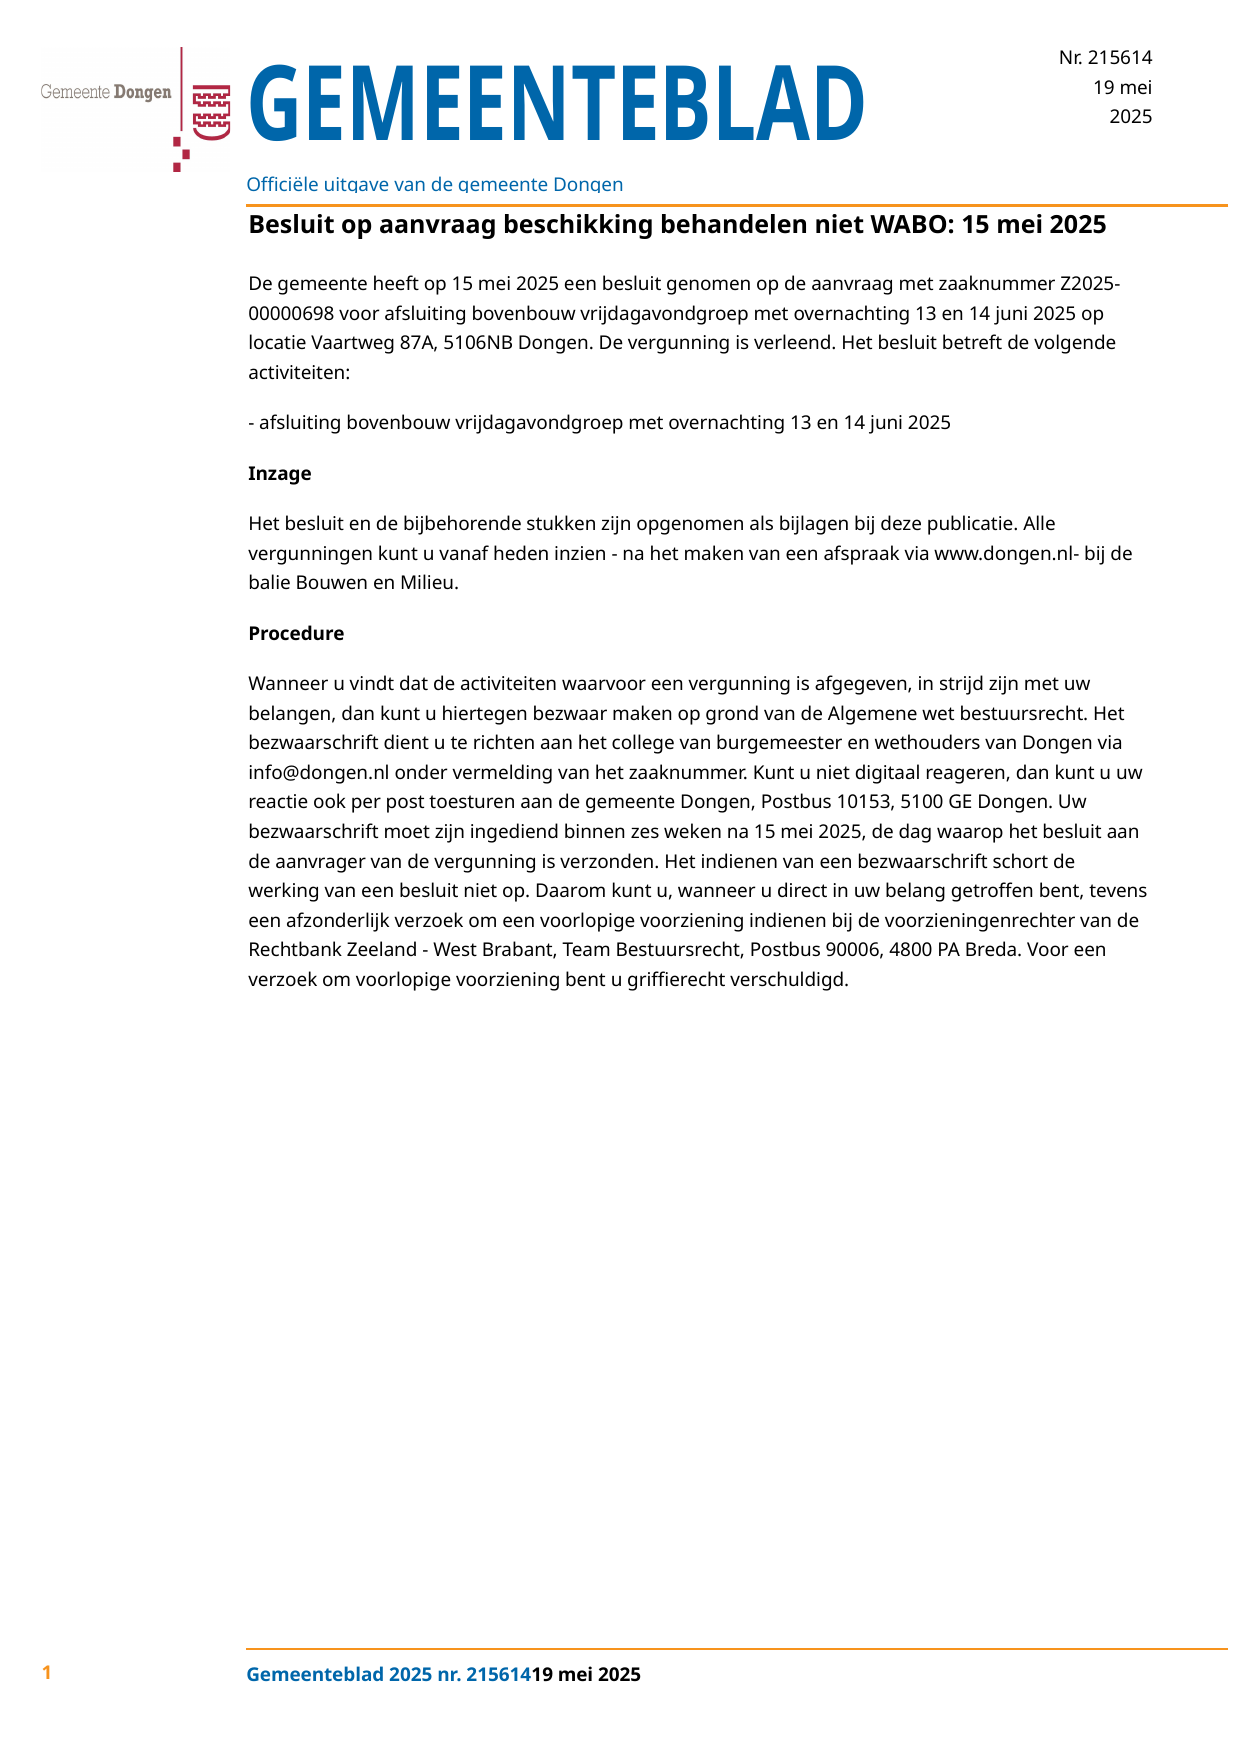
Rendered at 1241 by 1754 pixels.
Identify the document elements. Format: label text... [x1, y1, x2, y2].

text Inzage [248, 460, 1152, 486]
text Het besluit en de bijbehorende stukken zijn opgenomen als bijlagen bij deze publicatie. Alle vergunningen kunt u vanaf heden inzien - na het maken van een afspraak via www.dongen.nl- bij de balie Bouwen en Milieu. [248, 510, 1152, 595]
picture [41, 47, 231, 172]
text Besluit op aanvraag beschikking behandelen niet WABO: 15 mei 2025 [248, 207, 1152, 241]
text - afsluiting bovenbouw vrijdagavondgroep met overnachting 13 en 14 juni 2025 [248, 409, 1152, 435]
text Procedure [248, 620, 1152, 646]
text Wanneer u vindt dat de activiteiten waarvoor een vergunning is afgegeven, in strijd zijn met uw belangen, dan kunt u hiertegen bezwaar maken op grond van de Algemene wet bestuursrecht. Het bezwaarschrift dient u te richten aan het college van burgemeester en wethouders van Dongen via info@dongen.nl onder vermelding van het zaaknummer. Kunt u niet digitaal reageren, dan kunt u uw reactie ook per post toesturen aan de gemeente Dongen, Postbus 10153, 5100 GE Dongen. Uw bezwaarschrift moet zijn ingediend binnen zes weken na 15 mei 2025, de dag waarop het besluit aan de aanvrager van de vergunning is verzonden. Het indienen van een bezwaarschrift schort de werking van een besluit niet op. Daarom kunt u, wanneer u direct in uw belang getroffen bent, tevens een afzonderlijk verzoek om een voorlopige voorziening indienen bij de voorzieningenrechter van de Rechtbank Zeeland - West Brabant, Team Bestuursrecht, Postbus 90006, 4800 PA Breda. Voor een verzoek om voorlopige voorziening bent u griffierecht verschuldigd. [248, 670, 1152, 992]
text De gemeente heeft op 15 mei 2025 een besluit genomen op de aanvraag met zaaknummer Z2025-00000698 voor afsluiting bovenbouw vrijdagavondgroep met overnachting 13 en 14 juni 2025 op locatie Vaartweg 87A, 5106NB Dongen. De vergunning is verleend. Het besluit betreft de volgende activiteiten: [248, 270, 1152, 385]
